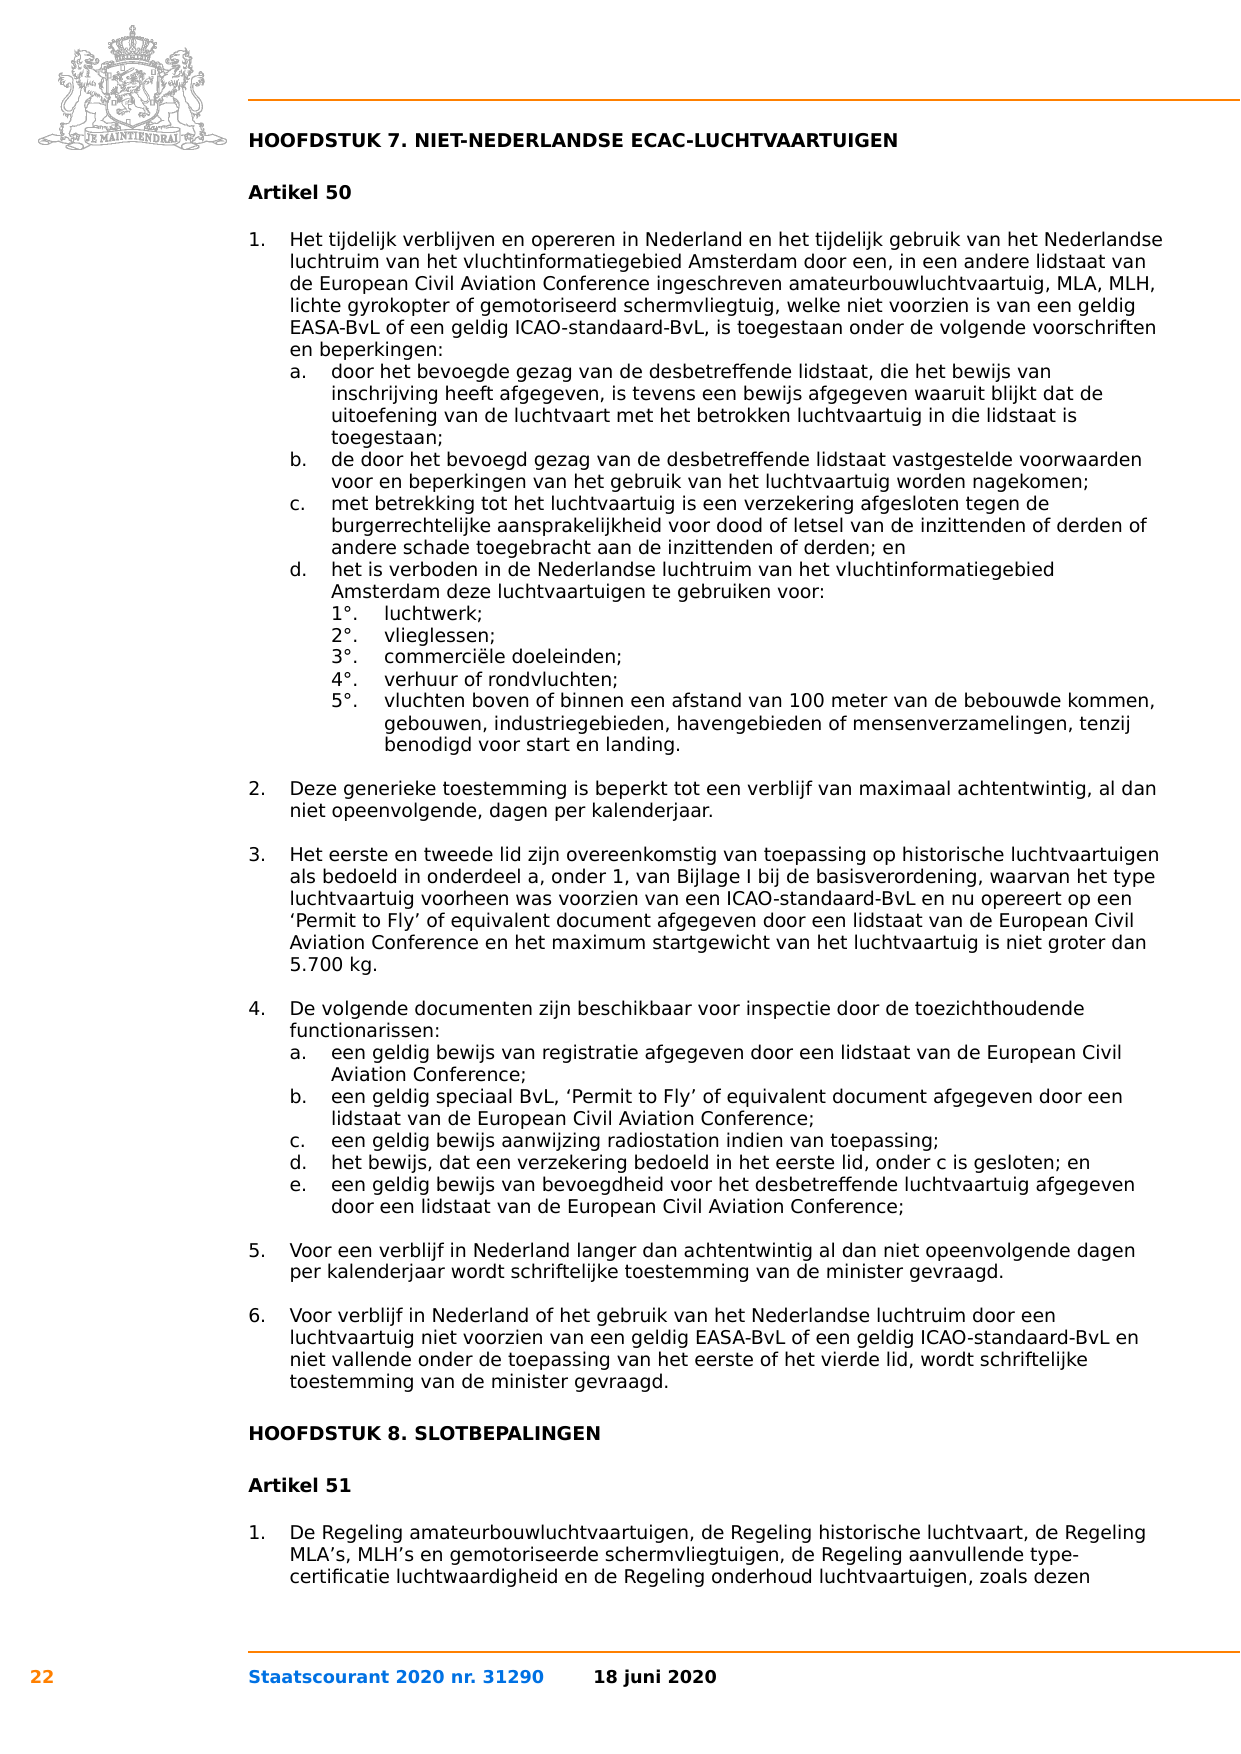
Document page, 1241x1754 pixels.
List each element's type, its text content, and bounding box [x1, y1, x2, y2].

text 1°. luchtwerk; [331, 602, 1163, 624]
subtitle Artikel 50 [248, 182, 1163, 204]
text 6. Voor verblijf in Nederland of het gebruik van het Nederlandse luchtruim door een luchtvaartuig niet voorzien van een geldig EASA-BvL of een geldig ICAO-standaard-BvL en niet vallende onder de toepassing van het eerste of het vierde lid, wordt schriftelijke toestemming van de minister gevraagd. [248, 1305, 1163, 1393]
subtitle HOOFDSTUK 7. NIET-NEDERLANDSE ECAC-LUCHTVAARTUIGEN [248, 130, 1163, 152]
text 2. Deze generieke toestemming is beperkt tot een verblijf van maximaal achtentwintig, al dan niet opeenvolgende, dagen per kalenderjaar. [248, 778, 1163, 822]
subtitle Artikel 51 [248, 1475, 1163, 1497]
text b. de door het bevoegd gezag van de desbetreffende lidstaat vastgestelde voorwaarden voor en beperkingen van het gebruik van het luchtvaartuig worden nagekomen; [289, 449, 1163, 493]
text a. een geldig bewijs van registratie afgegeven door een lidstaat van de European Civil Aviation Conference; [289, 1042, 1163, 1086]
text c. een geldig bewijs aanwijzing radiostation indien van toepassing; [289, 1130, 1163, 1152]
text 5. Voor een verblijf in Nederland langer dan achtentwintig al dan niet opeenvolgende dagen per kalenderjaar wordt schriftelijke toestemming van de minister gevraagd. [248, 1239, 1163, 1283]
text b. een geldig speciaal BvL, ‘Permit to Fly’ of equivalent document afgegeven door een lidstaat van de European Civil Aviation Conference; [289, 1086, 1163, 1130]
text a. door het bevoegde gezag van de desbetreffende lidstaat, die het bewijs van inschrijving heeft afgegeven, is tevens een bewijs afgegeven waaruit blijkt dat de uitoefening van de luchtvaart met het betrokken luchtvaartuig in die lidstaat is toegestaan; [289, 361, 1163, 449]
text 2°. vlieglessen; [331, 624, 1163, 646]
subtitle HOOFDSTUK 8. SLOTBEPALINGEN [248, 1423, 1163, 1445]
picture [38, 25, 227, 150]
text 1. Het tijdelijk verblijven en opereren in Nederland en het tijdelijk gebruik van het Nederlandse luchtruim van het vluchtinformatiegebied Amsterdam door een, in een andere lidstaat van de European Civil Aviation Conference ingeschreven amateurbouwluchtvaartuig, MLA, MLH, lichte gyrokopter of gemotoriseerd schermvliegtuig, welke niet voorzien is van een geldig EASA-BvL of een geldig ICAO-standaard-BvL, is toegestaan onder de volgende voorschriften en beperkingen: [248, 229, 1163, 361]
text 4°. verhuur of rondvluchten; [331, 668, 1163, 690]
text 3°. commerciële doeleinden; [331, 646, 1163, 668]
text c. met betrekking tot het luchtvaartuig is een verzekering afgesloten tegen de burgerrechtelijke aansprakelijkheid voor dood of letsel van de inzittenden of derden of andere schade toegebracht aan de inzittenden of derden; en [289, 493, 1163, 558]
text 1. De Regeling amateurbouwluchtvaartuigen, de Regeling historische luchtvaart, de Regeling MLA’s, MLH’s en gemotoriseerde schermvliegtuigen, de Regeling aanvullende type-certificatie luchtwaardigheid en de Regeling onderhoud luchtvaartuigen, zoals dezen [248, 1522, 1163, 1588]
text 5°. vluchten boven of binnen een afstand van 100 meter van de bebouwde kommen, gebouwen, industriegebieden, havengebieden of mensenverzamelingen, tenzij benodigd voor start en landing. [331, 690, 1163, 756]
text 4. De volgende documenten zijn beschikbaar voor inspectie door de toezichthoudende functionarissen: [248, 998, 1163, 1042]
text e. een geldig bewijs van bevoegdheid voor het desbetreffende luchtvaartuig afgegeven door een lidstaat van de European Civil Aviation Conference; [289, 1174, 1163, 1218]
text d. het bewijs, dat een verzekering bedoeld in het eerste lid, onder c is gesloten; en [289, 1152, 1163, 1174]
text d. het is verboden in de Nederlandse luchtruim van het vluchtinformatiegebied Amsterdam deze luchtvaartuigen te gebruiken voor: [289, 558, 1163, 602]
text 3. Het eerste en tweede lid zijn overeenkomstig van toepassing op historische luchtvaartuigen als bedoeld in onderdeel a, onder 1, van Bijlage I bij de basisverordening, waarvan het type luchtvaartuig voorheen was voorzien van een ICAO-standaard-BvL en nu opereert op een ‘Permit to Fly’ of equivalent document afgegeven door een lidstaat van de European Civil Aviation Conference en het maximum startgewicht van het luchtvaartuig is niet groter dan 5.700 kg. [248, 844, 1163, 976]
